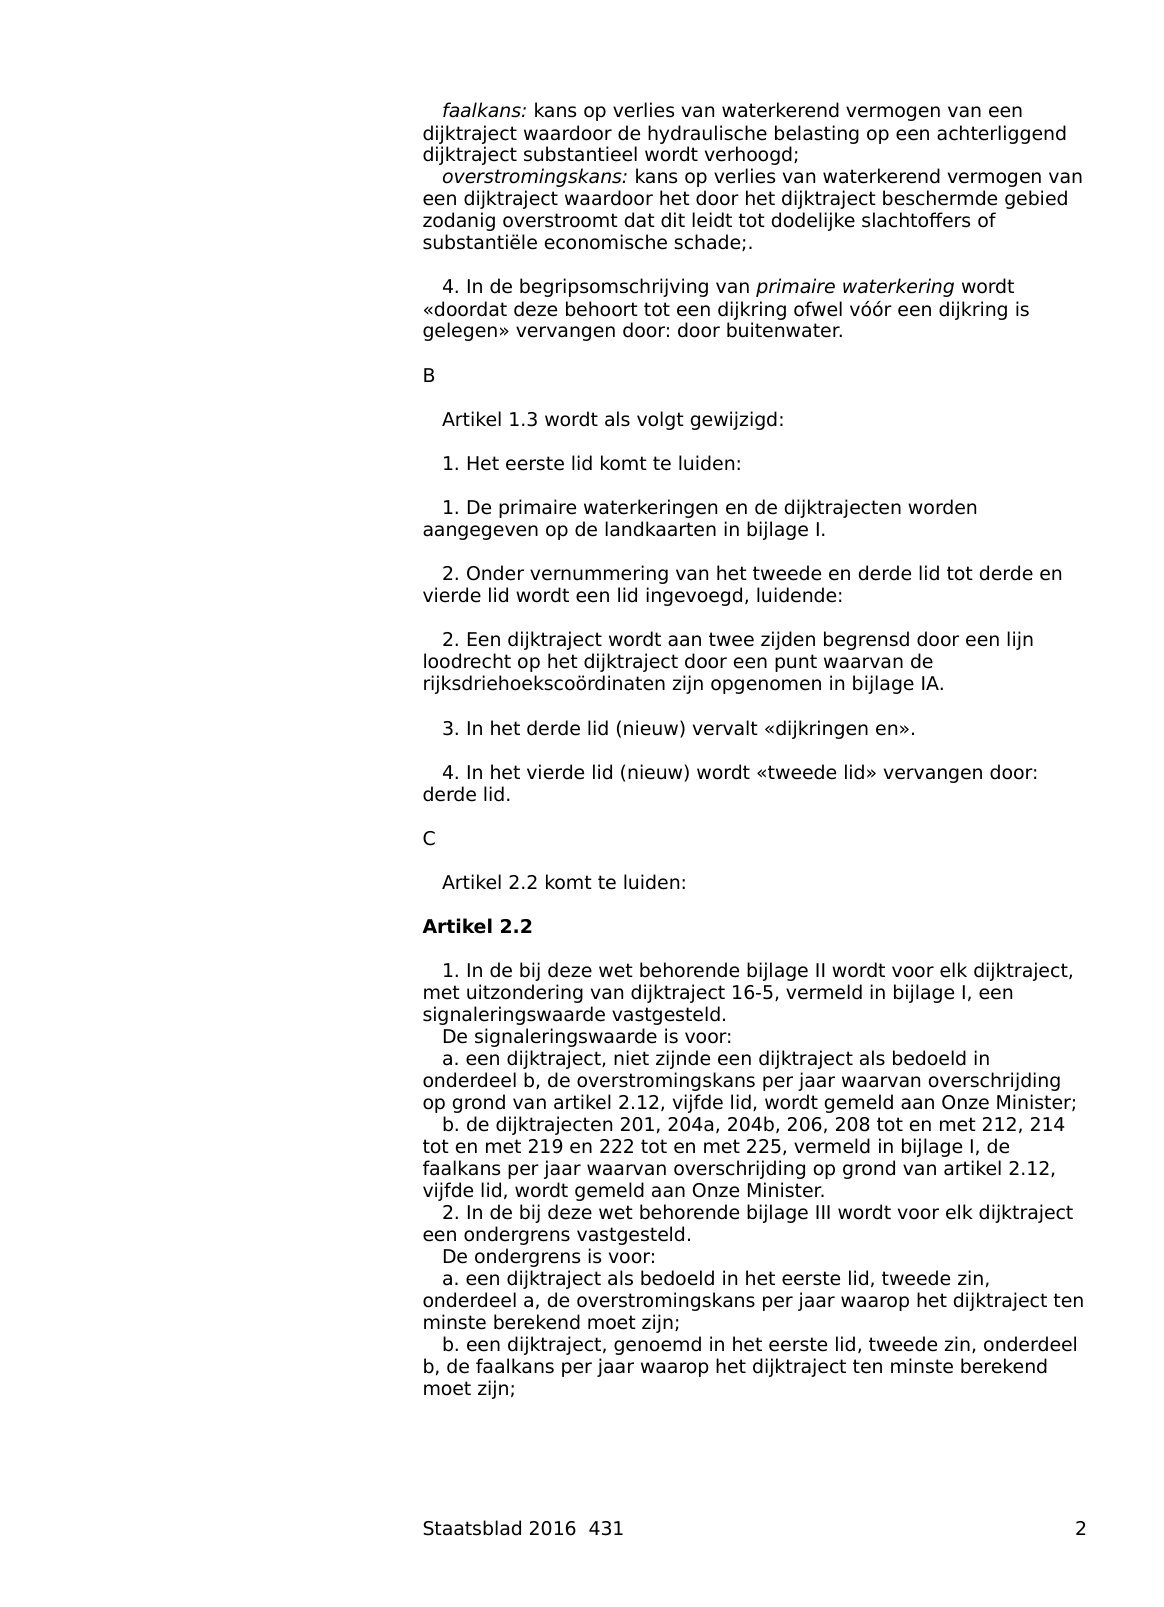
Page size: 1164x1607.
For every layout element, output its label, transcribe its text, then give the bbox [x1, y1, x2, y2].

text C [422, 828, 1087, 850]
text Artikel 2.2 komt te luiden: [422, 872, 1087, 894]
text De ondergrens is voor: [422, 1246, 1087, 1268]
text b. een dijktraject, genoemd in het eerste lid, tweede zin, onderdeel b, de faalkans per jaar waarop het dijktraject ten minste berekend moet zijn; [422, 1334, 1087, 1400]
text B [422, 364, 1087, 387]
text a. een dijktraject als bedoeld in het eerste lid, tweede zin, onderdeel a, de overstromingskans per jaar waarop het dijktraject ten minste berekend moet zijn; [422, 1268, 1087, 1334]
text De signaleringswaarde is voor: [422, 1026, 1087, 1048]
subtitle Artikel 2.2 [422, 916, 1087, 938]
text 4. In de begripsomschrijving van primaire waterkering wordt «doordat deze behoort tot een dijkring ofwel vóór een dijkring is gelegen» vervangen door: door buitenwater. [422, 276, 1087, 342]
text 1. De primaire waterkeringen en de dijktrajecten worden aangegeven op de landkaarten in bijlage I. [422, 497, 1087, 541]
text 4. In het vierde lid (nieuw) wordt «tweede lid» vervangen door: derde lid. [422, 762, 1087, 806]
text 3. In het derde lid (nieuw) vervalt «dijkringen en». [422, 717, 1087, 739]
text 2. Een dijktraject wordt aan twee zijden begrensd door een lijn loodrecht op het dijktraject door een punt waarvan de rijksdriehoekscoördinaten zijn opgenomen in bijlage IA. [422, 629, 1087, 695]
text a. een dijktraject, niet zijnde een dijktraject als bedoeld in onderdeel b, de overstromingskans per jaar waarvan overschrijding op grond van artikel 2.12, vijfde lid, wordt gemeld aan Onze Minister; [422, 1048, 1087, 1114]
text Artikel 1.3 wordt als volgt gewijzigd: [422, 409, 1087, 431]
text b. de dijktrajecten 201, 204a, 204b, 206, 208 tot en met 212, 214 tot en met 219 en 222 tot en met 225, vermeld in bijlage I, de faalkans per jaar waarvan overschrijding op grond van artikel 2.12, vijfde lid, wordt gemeld aan Onze Minister. [422, 1114, 1087, 1202]
text faalkans: kans op verlies van waterkerend vermogen van een dijktraject waardoor de hydraulische belasting op een achterliggend dijktraject substantieel wordt verhoogd; [422, 100, 1087, 166]
text overstromingskans: kans op verlies van waterkerend vermogen van een dijktraject waardoor het door het dijktraject beschermde gebied zodanig overstroomt dat dit leidt tot dodelijke slachtoffers of substantiële economische schade;. [422, 166, 1087, 254]
text 2. Onder vernummering van het tweede en derde lid tot derde en vierde lid wordt een lid ingevoegd, luidende: [422, 563, 1087, 607]
text 1. Het eerste lid komt te luiden: [422, 453, 1087, 475]
text 1. In de bij deze wet behorende bijlage II wordt voor elk dijktraject, met uitzondering van dijktraject 16-5, vermeld in bijlage I, een signaleringswaarde vastgesteld. [422, 960, 1087, 1026]
text 2. In de bij deze wet behorende bijlage III wordt voor elk dijktraject een ondergrens vastgesteld. [422, 1202, 1087, 1246]
